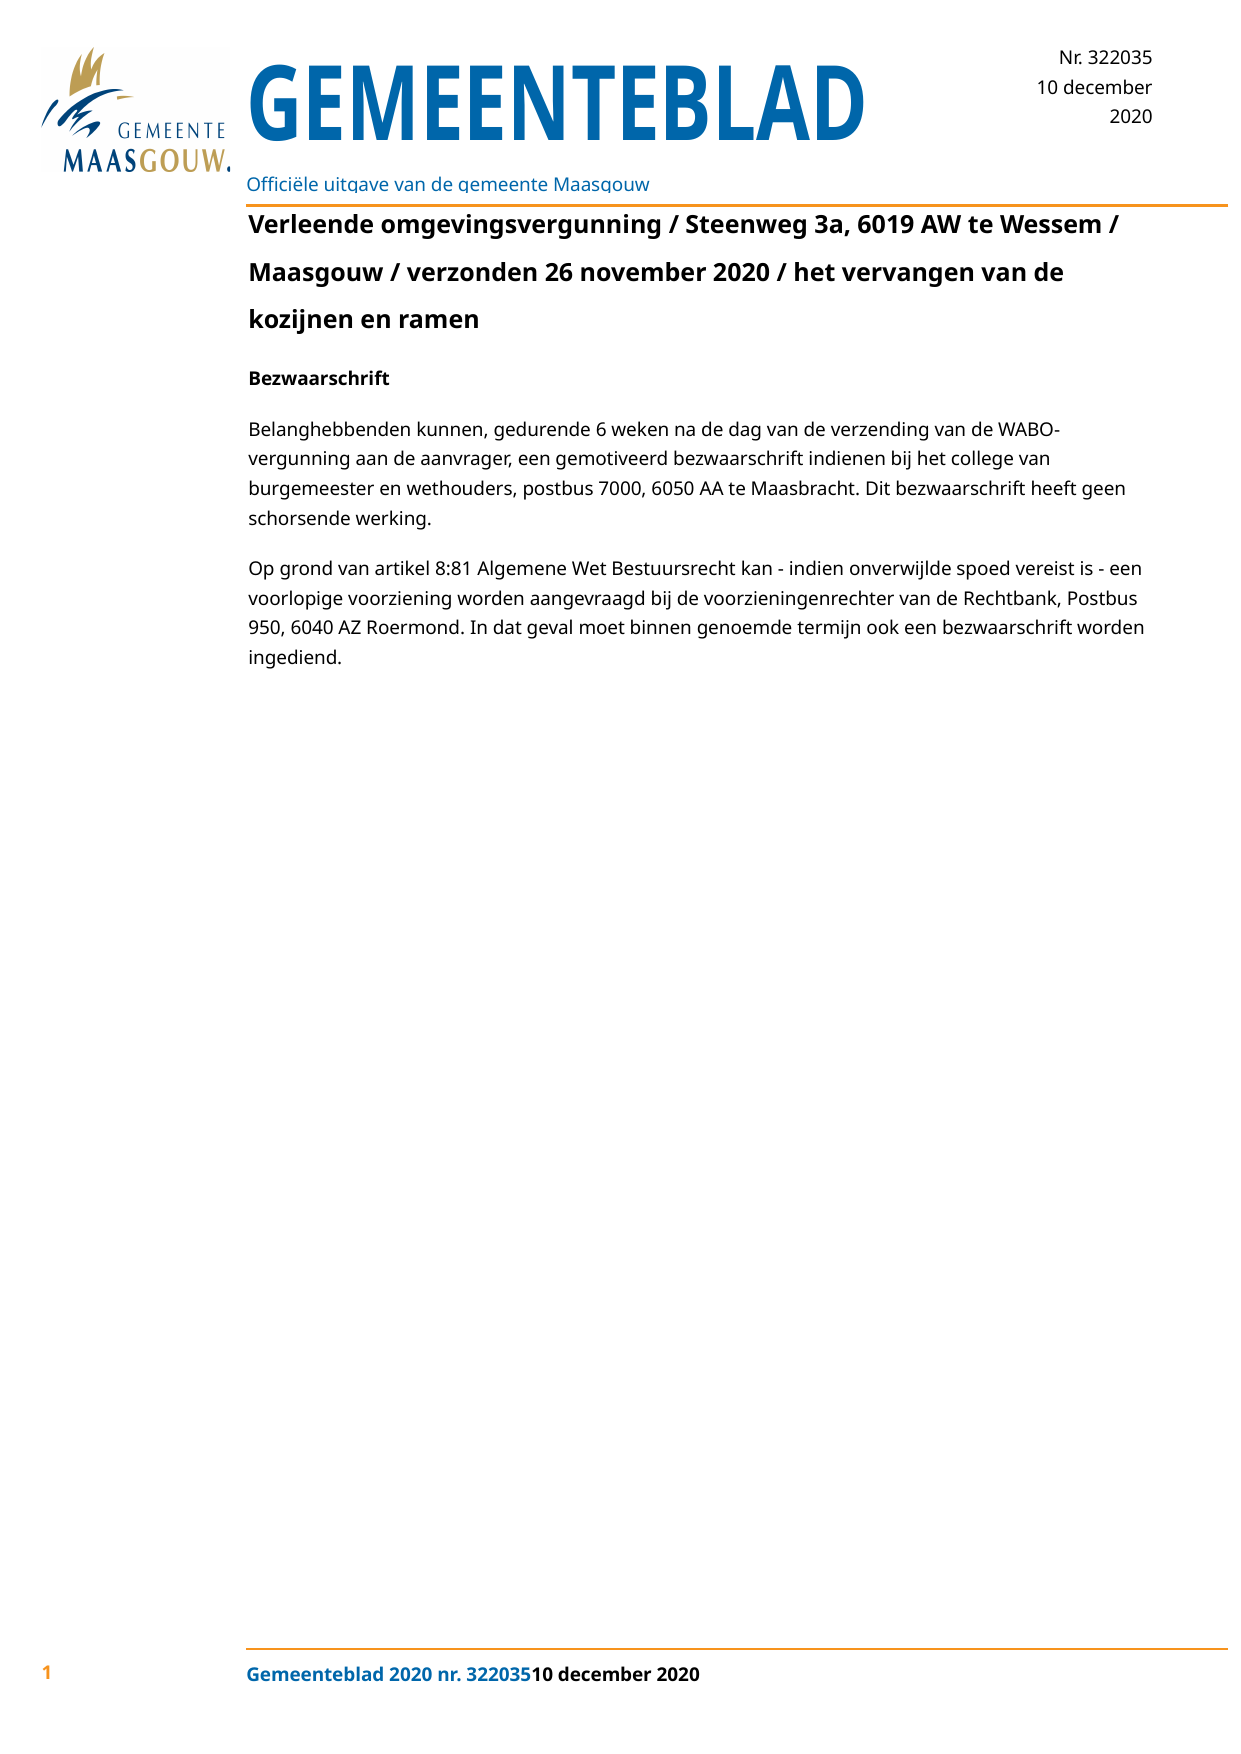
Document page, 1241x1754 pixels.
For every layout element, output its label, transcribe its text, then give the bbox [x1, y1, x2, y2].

text Bezwaarschrift [248, 366, 1152, 391]
picture [41, 47, 231, 172]
text Belanghebbenden kunnen, gedurende 6 weken na de dag van de verzending van de WABO-vergunning aan de aanvrager, een gemotiveerd bezwaarschrift indienen bij het college van burgemeester en wethouders, postbus 7000, 6050 AA te Maasbracht. Dit bezwaarschrift heeft geen schorsende werking. [248, 416, 1152, 530]
text Verleende omgevingsvergunning / Steenweg 3a, 6019 AW te Wessem / Maasgouw / verzonden 26 november 2020 / het vervangen van de kozijnen en ramen [248, 207, 1152, 336]
text Op grond van artikel 8:81 Algemene Wet Bestuursrecht kan - indien onverwijlde spoed vereist is - een voorlopige voorziening worden aangevraagd bij de voorzieningenrechter van de Rechtbank, Postbus 950, 6040 AZ Roermond. In dat geval moet binnen genoemde termijn ook een bezwaarschrift worden ingediend. [248, 555, 1152, 669]
